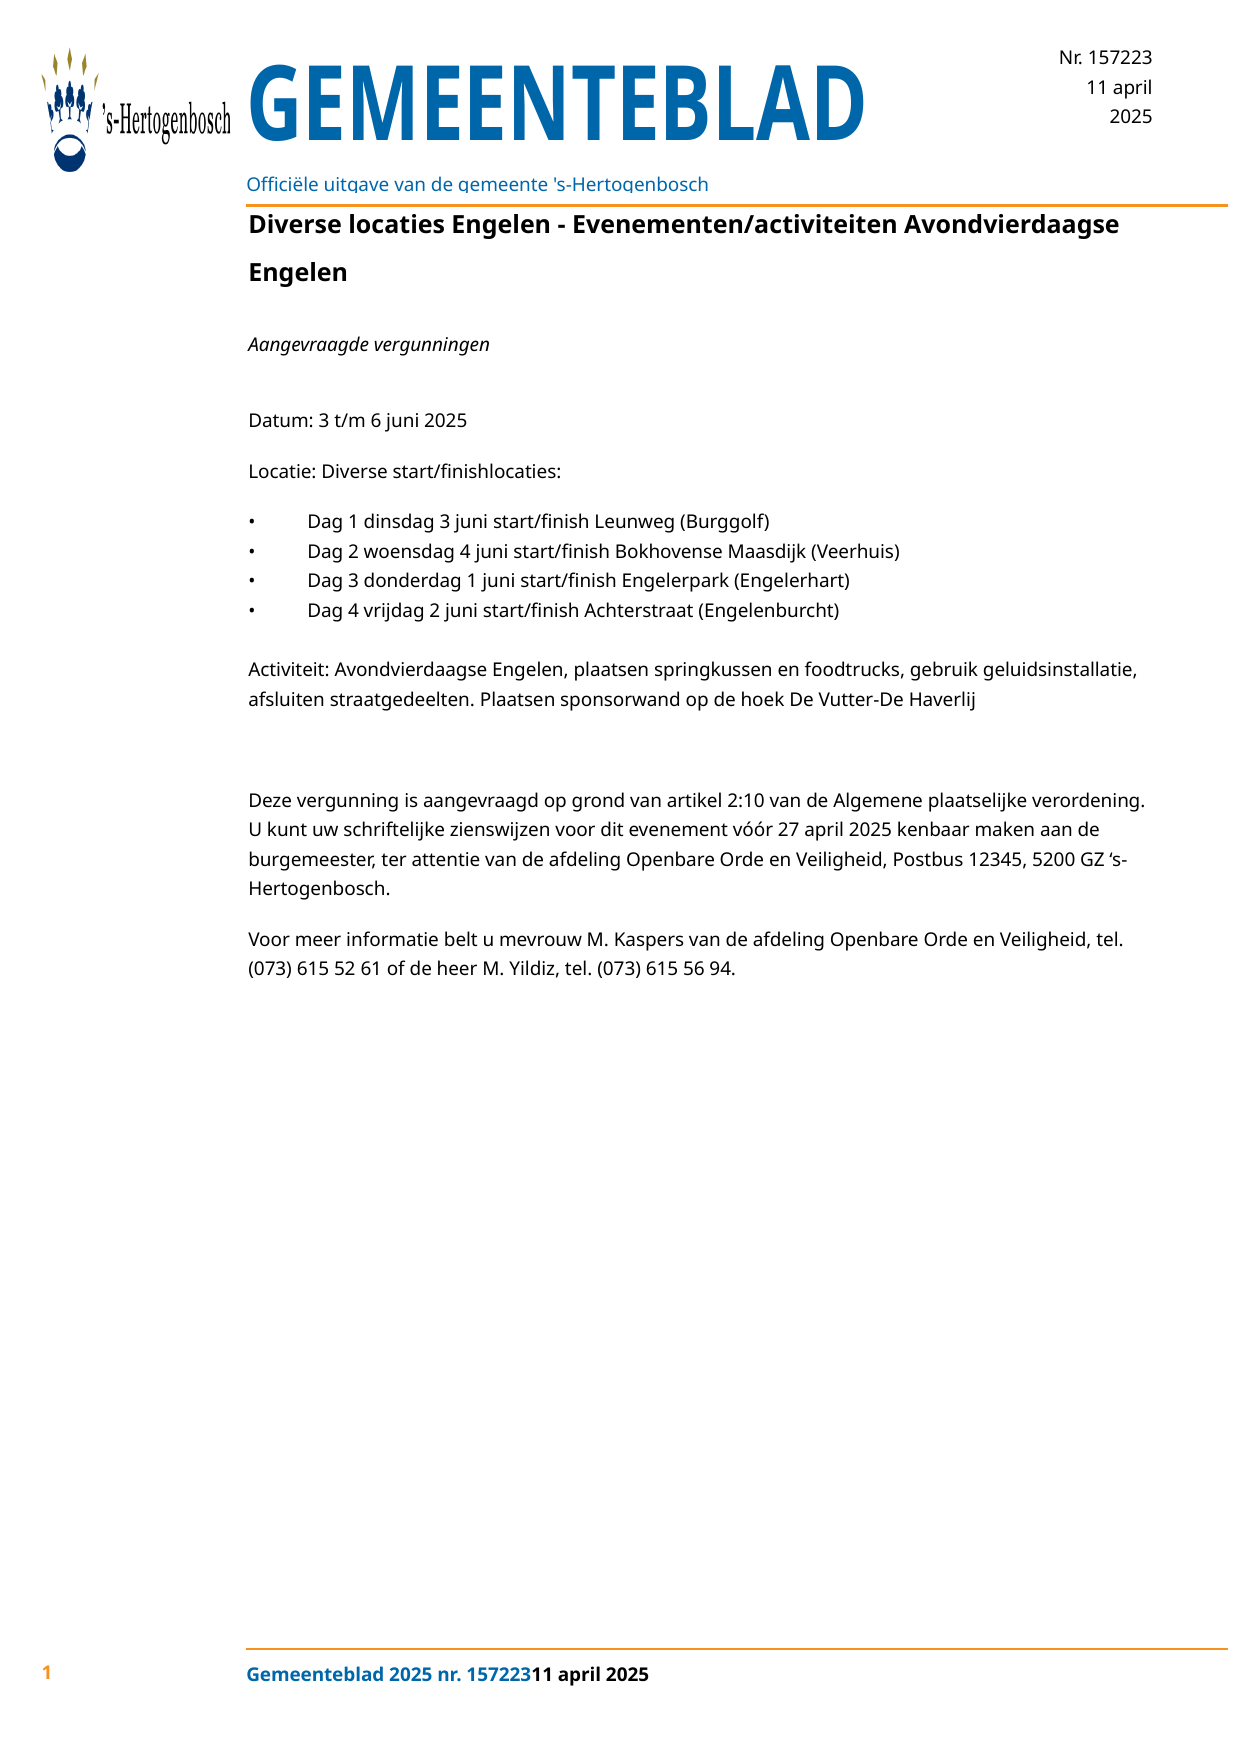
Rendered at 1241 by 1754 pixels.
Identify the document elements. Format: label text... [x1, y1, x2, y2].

list Dag 2 woensdag 4 juni start/finish Bokhovense Maasdijk (Veerhuis) [248, 538, 1152, 564]
list Dag 1 dinsdag 3 juni start/finish Leunweg (Burggolf) [248, 508, 1152, 534]
text Locatie: Diverse start/finishlocaties: [248, 458, 1152, 484]
text Deze vergunning is aangevraagd op grond van artikel 2:10 van de Algemene plaatselijke verordening. U kunt uw schriftelijke zienswijzen voor dit evenement vóór 27 april 2025 kenbaar maken aan de burgemeester, ter attentie van de afdeling Openbare Orde en Veiligheid, Postbus 12345, 5200 GZ ‘s-Hertogenbosch. [248, 787, 1152, 901]
picture [41, 47, 231, 172]
text Aangevraagde vergunningen [248, 331, 1152, 357]
text Diverse locaties Engelen - Evenementen/activiteiten Avondvierdaagse Engelen [248, 207, 1152, 288]
text Activiteit: Avondvierdaagse Engelen, plaatsen springkussen en foodtrucks, gebruik geluidsinstallatie, afsluiten straatgedeelten. Plaatsen sponsorwand op de hoek De Vutter-De Haverlij [248, 656, 1152, 712]
list Dag 4 vrijdag 2 juni start/finish Achterstraat (Engelenburcht) [248, 597, 1152, 623]
text Voor meer informatie belt u mevrouw M. Kaspers van de afdeling Openbare Orde en Veiligheid, tel. (073) 615 52 61 of de heer M. Yildiz, tel. (073) 615 56 94. [248, 926, 1152, 981]
list Dag 3 donderdag 1 juni start/finish Engelerpark (Engelerhart) [248, 568, 1152, 593]
text Datum: 3 t/m 6 juni 2025 [248, 408, 1152, 433]
